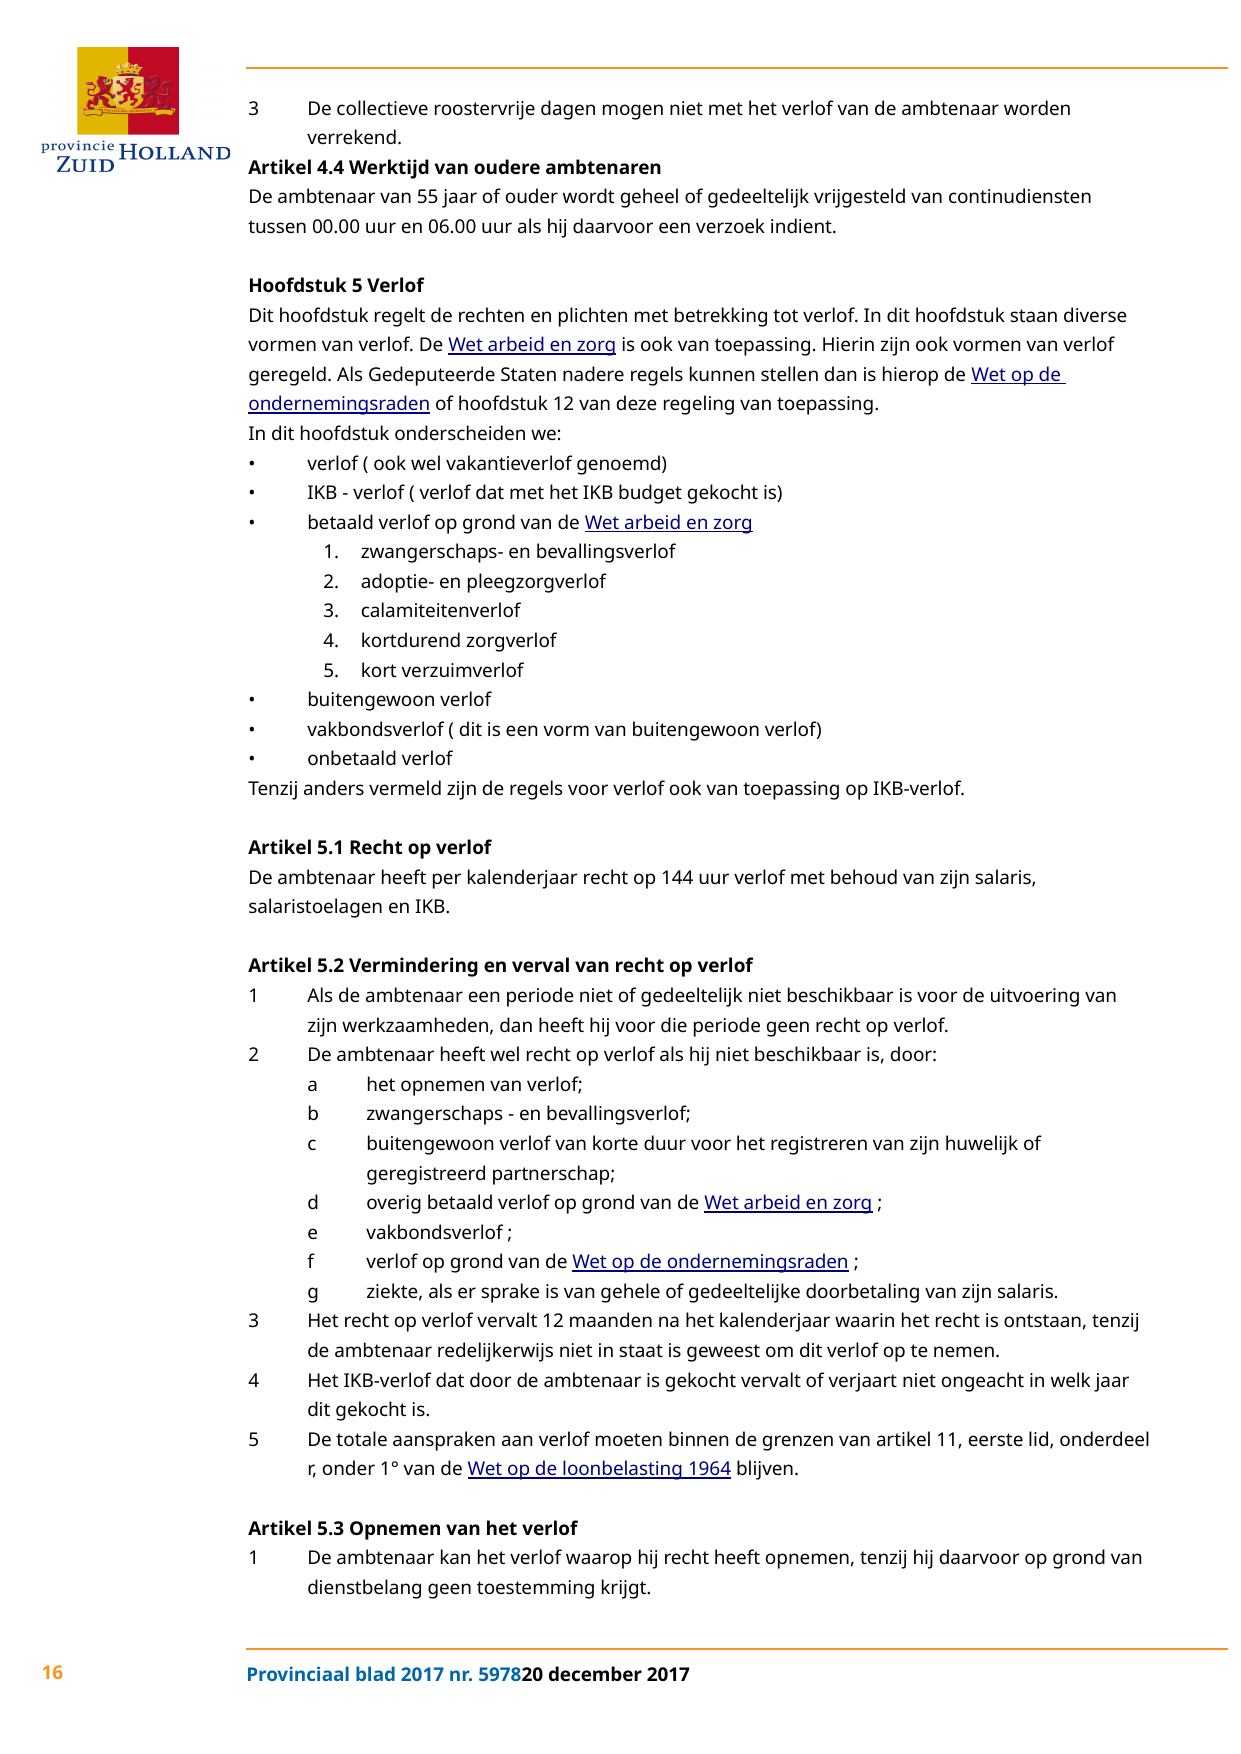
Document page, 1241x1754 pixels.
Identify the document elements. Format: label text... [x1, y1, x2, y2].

text Artikel 5.2 Vermindering en verval van recht op verlof [248, 953, 1152, 978]
list Het IKB-verlof dat door de ambtenaar is gekocht vervalt of verjaart niet ongeacht in welk jaar dit gekocht is. [248, 1367, 1152, 1422]
text Dit hoofdstuk regelt de rechten en plichten met betrekking tot verlof. In dit hoofdstuk staan diverse vormen van verlof. De Wet arbeid en zorg is ook van toepassing. Hierin zijn ook vormen van verlof geregeld. Als Gedeputeerde Staten nadere regels kunnen stellen dan is hierop de Wet op de ondernemingsraden of hoofdstuk 12 van deze regeling van toepassing. [248, 302, 1152, 416]
text De ambtenaar heeft per kalenderjaar recht op 144 uur verlof met behoud van zijn salaris, salaristoelagen en IKB. [248, 864, 1152, 919]
list zwangerschaps- en bevallingsverlof [323, 538, 1152, 564]
list ziekte, als er sprake is van gehele of gedeeltelijke doorbetaling van zijn salaris. [307, 1278, 1152, 1304]
list buitengewoon verlof [248, 686, 1152, 712]
list De totale aanspraken aan verlof moeten binnen de grenzen van artikel 11, eerste lid, onderdeel r, onder 1° van de Wet op de loonbelasting 1964 blijven. [248, 1426, 1152, 1481]
text Tenzij anders vermeld zijn de regels voor verlof ook van toepassing op IKB-verlof. [248, 775, 1152, 801]
list Het recht op verlof vervalt 12 maanden na het kalenderjaar waarin het recht is ontstaan, tenzij de ambtenaar redelijkerwijs niet in staat is geweest om dit verlof op te nemen. [248, 1308, 1152, 1363]
list zwangerschaps - en bevallingsverlof; [307, 1101, 1152, 1126]
list het opnemen van verlof; [307, 1071, 1152, 1097]
list kortdurend zorgverlof [323, 627, 1152, 653]
list verlof op grond van de Wet op de ondernemingsraden ; [307, 1248, 1152, 1274]
list De ambtenaar heeft wel recht op verlof als hij niet beschikbaar is, door: [248, 1041, 1152, 1067]
text Artikel 4.4 Werktijd van oudere ambtenaren [248, 154, 1152, 180]
list calamiteitenverlof [323, 598, 1152, 623]
text Artikel 5.1 Recht op verlof [248, 834, 1152, 860]
list vakbondsverlof ( dit is een vorm van buitengewoon verlof) [248, 716, 1152, 742]
text Hoofdstuk 5 Verlof [248, 272, 1152, 298]
list Als de ambtenaar een periode niet of gedeeltelijk niet beschikbaar is voor de uitvoering van zijn werkzaamheden, dan heeft hij voor die periode geen recht op verlof. [248, 982, 1152, 1038]
text De ambtenaar van 55 jaar of ouder wordt geheel of gedeeltelijk vrijgesteld van continudiensten tussen 00.00 uur en 06.00 uur als hij daarvoor een verzoek indient. [248, 183, 1152, 239]
list adoptie- en pleegzorgverlof [323, 568, 1152, 594]
list kort verzuimverlof [323, 657, 1152, 683]
list De collectieve roostervrije dagen mogen niet met het verlof van de ambtenaar worden verrekend. [248, 95, 1152, 150]
list IKB - verlof ( verlof dat met het IKB budget gekocht is) [248, 479, 1152, 505]
list onbetaald verlof [248, 746, 1152, 771]
picture [41, 47, 231, 172]
text Artikel 5.3 Opnemen van het verlof [248, 1515, 1152, 1541]
list De ambtenaar kan het verlof waarop hij recht heeft opnemen, tenzij hij daarvoor op grond van dienstbelang geen toestemming krijgt. [248, 1544, 1152, 1600]
list overig betaald verlof op grond van de Wet arbeid en zorg ; [307, 1189, 1152, 1215]
list buitengewoon verlof van korte duur voor het registreren van zijn huwelijk of geregistreerd partnerschap; [307, 1130, 1152, 1186]
list vakbondsverlof ; [307, 1219, 1152, 1245]
text In dit hoofdstuk onderscheiden we: [248, 420, 1152, 446]
list verlof ( ook wel vakantieverlof genoemd) [248, 450, 1152, 476]
list betaald verlof op grond van de Wet arbeid en zorg [248, 509, 1152, 535]
